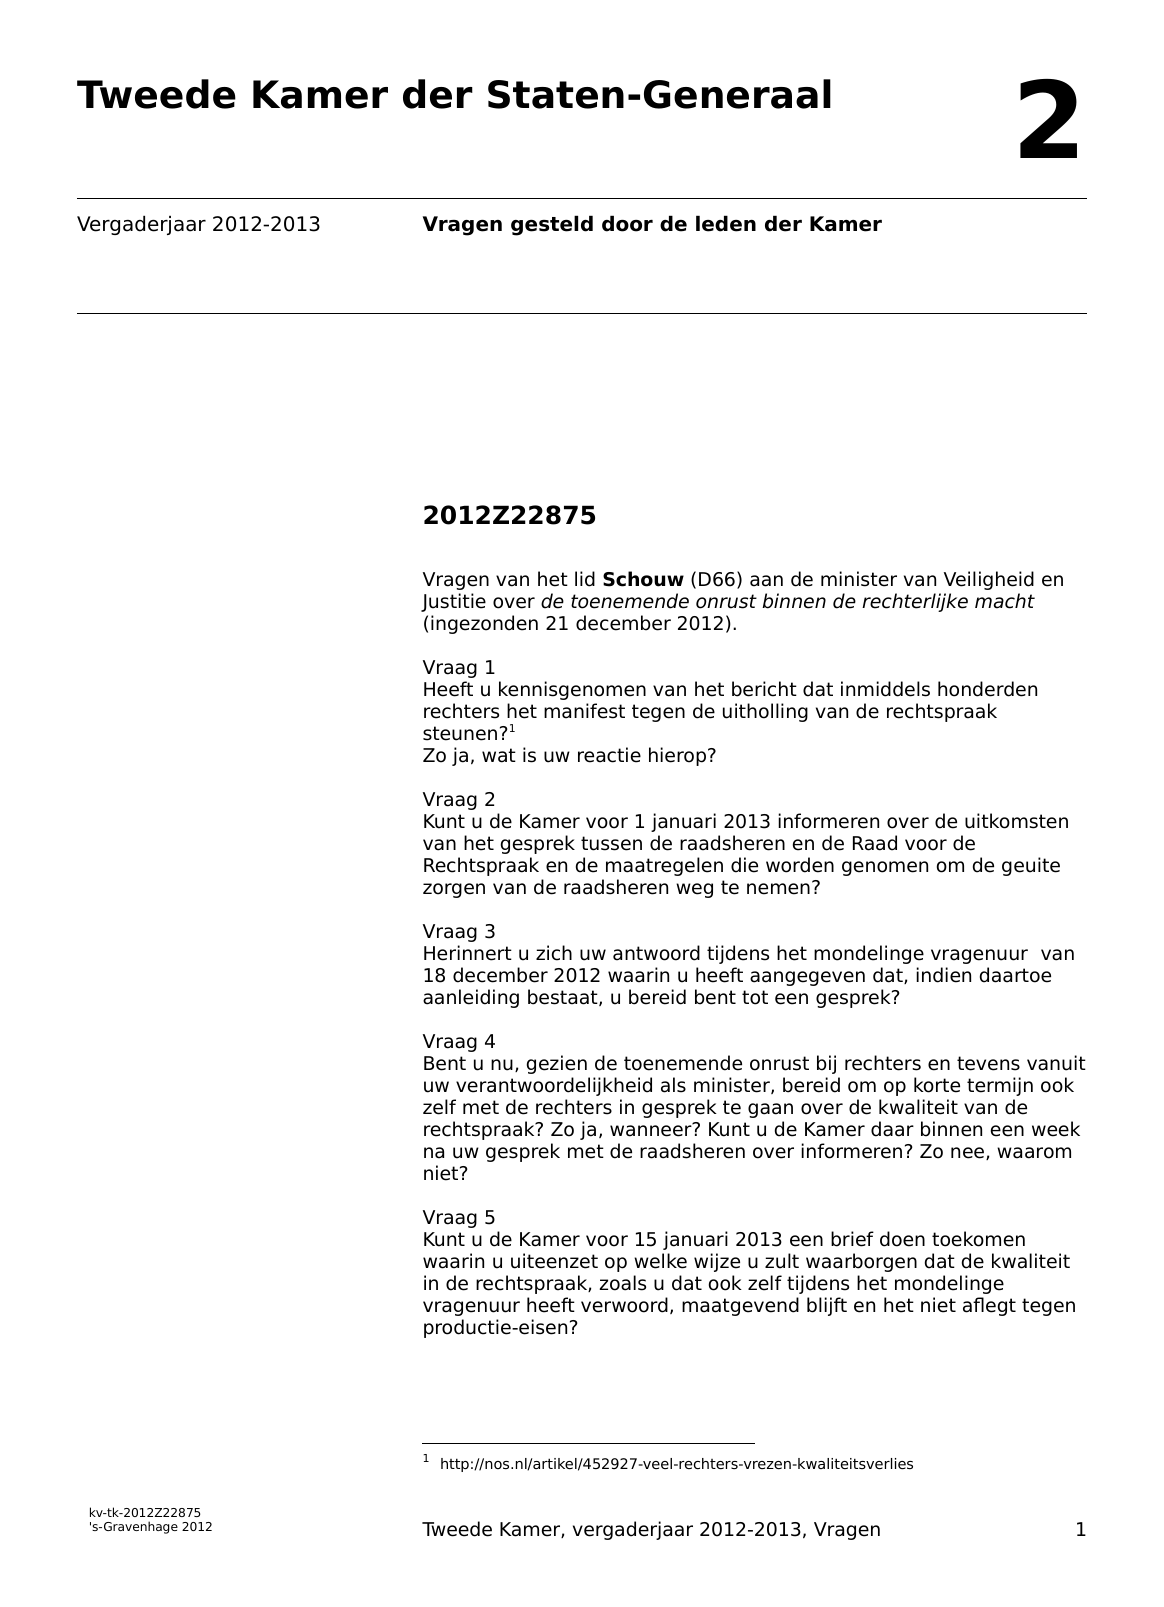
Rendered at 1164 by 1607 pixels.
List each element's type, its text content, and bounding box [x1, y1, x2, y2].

text Herinnert u zich uw antwoord tijdens het mondelinge vragenuur van 18 december 2012 waarin u heeft aangegeven dat, indien daartoe aanleiding bestaat, u bereid bent tot een gesprek? [422, 943, 1087, 1009]
table_cell Vragen gesteld door de leden der Kamer [422, 199, 1087, 313]
text 's-Gravenhage 2012 [88, 1520, 323, 1534]
text Kunt u de Kamer voor 1 januari 2013 informeren over de uitkomsten van het gesprek tussen de raadsheren en de Raad voor de Rechtspraak en de maatregelen die worden genomen om de geuite zorgen van de raadsheren weg te nemen? [422, 811, 1087, 899]
text Bent u nu, gezien de toenemende onrust bij rechters en tevens vanuit uw verantwoordelijkheid als minister, bereid om op korte termijn ook zelf met de rechters in gesprek te gaan over de kwaliteit van de rechtspraak? Zo ja, wanneer? Kunt u de Kamer daar binnen een week na uw gesprek met de raadsheren over informeren? Zo nee, waarom niet? [422, 1053, 1087, 1185]
text Vraag 1 [422, 657, 1087, 679]
text Vraag 2 [422, 789, 1087, 811]
text kv-tk-2012Z22875 [88, 1506, 323, 1520]
text Vraag 5 [422, 1207, 1087, 1229]
table_header 2 [886, 59, 1087, 198]
table_cell Vergaderjaar 2012-2013 [77, 199, 422, 313]
text http://nos.nl/artikel/452927-veel-rechters-vrezen-kwaliteitsverlies [422, 1452, 1087, 1474]
text Vragen van het lid Schouw (D66) aan de minister van Veiligheid en Justitie over de toenemende onrust binnen de rechterlijke macht (ingezonden 21 december 2012). [422, 569, 1087, 635]
table_header Tweede Kamer der Staten-Generaal [77, 59, 886, 198]
text Vraag 3 [422, 921, 1087, 943]
text Heeft u kennisgenomen van het bericht dat inmiddels honderden rechters het manifest tegen de uitholling van de rechtspraak steunen? [422, 679, 1087, 745]
text Vraag 4 [422, 1031, 1087, 1053]
text 2012Z22875 [422, 501, 1087, 531]
text Zo ja, wat is uw reactie hierop? [422, 745, 1087, 767]
text Kunt u de Kamer voor 15 januari 2013 een brief doen toekomen waarin u uiteenzet op welke wijze u zult waarborgen dat de kwaliteit in de rechtspraak, zoals u dat ook zelf tijdens het mondelinge vragenuur heeft verwoord, maatgevend blijft en het niet aflegt tegen productie-eisen? [422, 1229, 1087, 1339]
